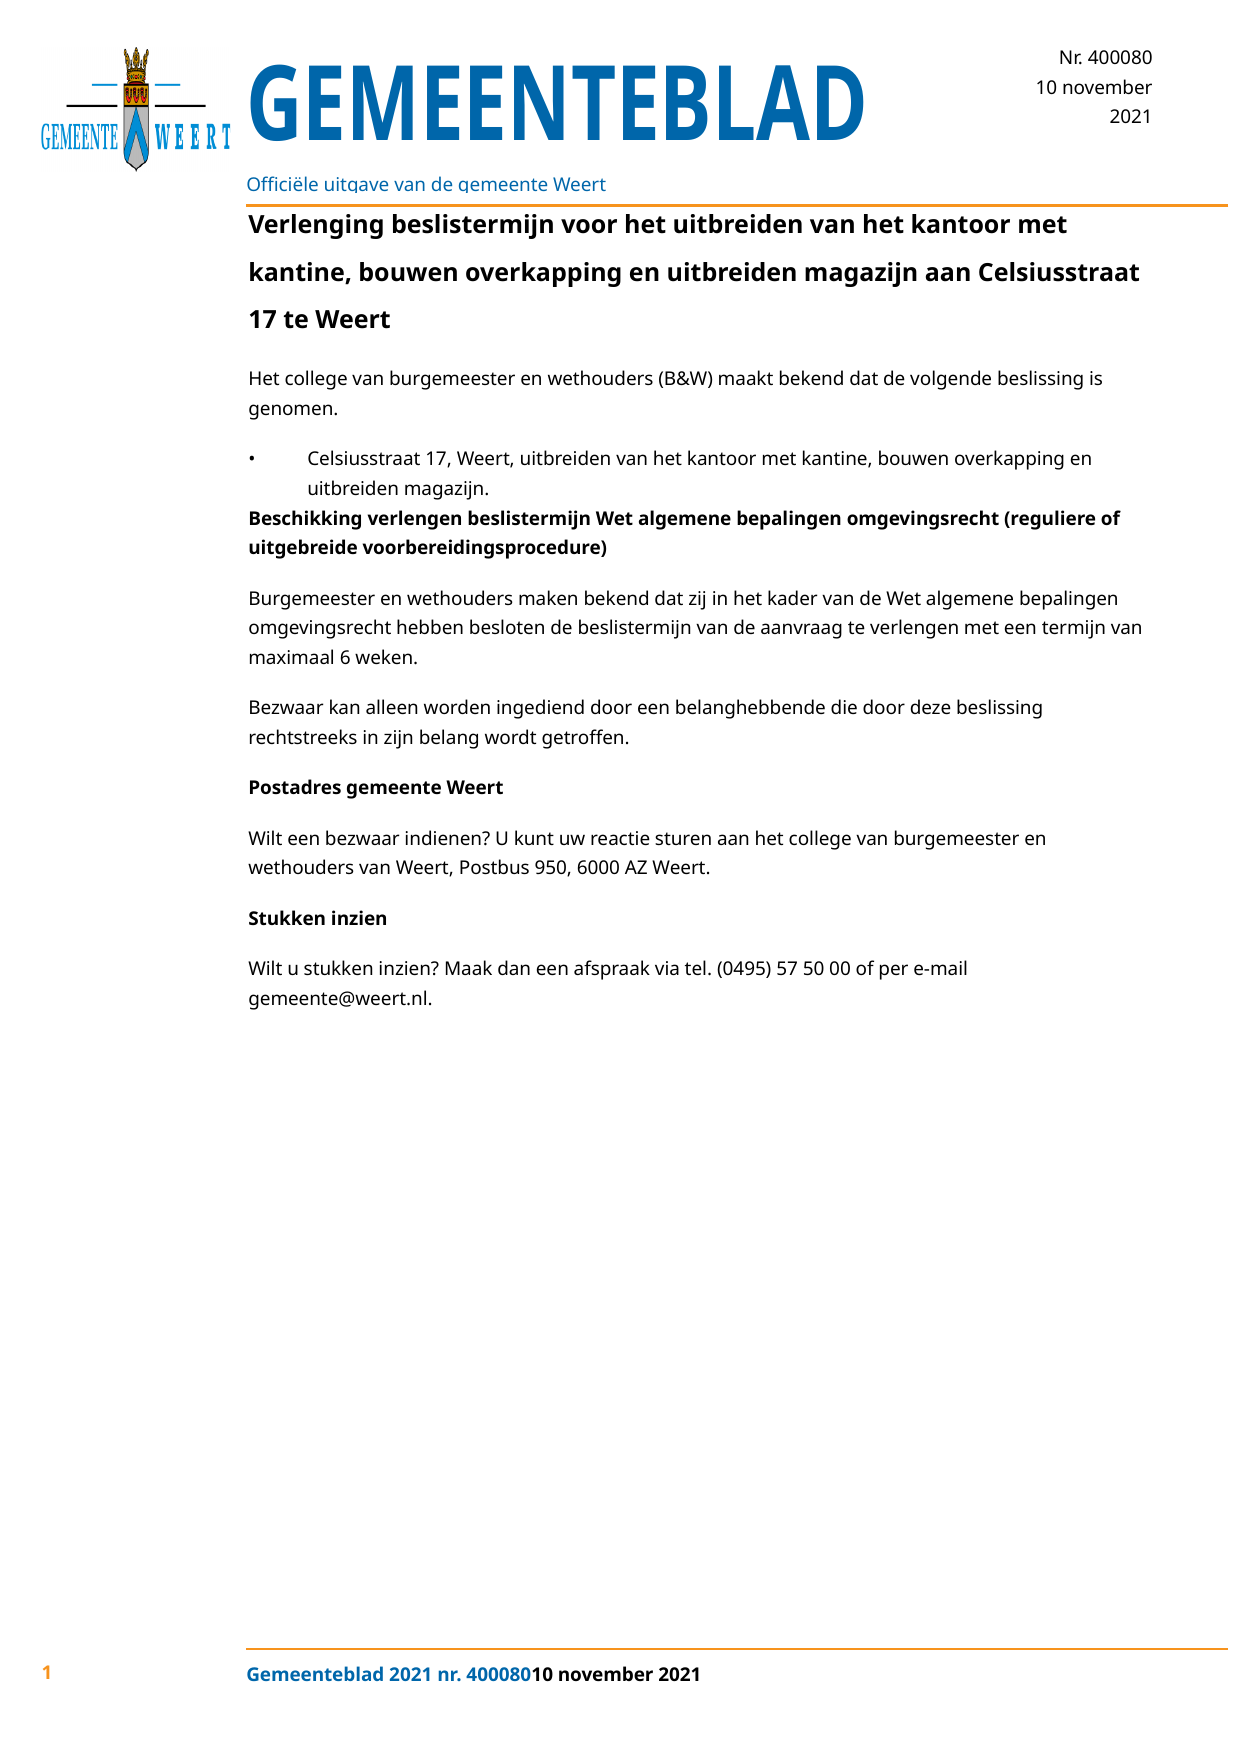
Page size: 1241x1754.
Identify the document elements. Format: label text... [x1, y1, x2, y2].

list Celsiusstraat 17, Weert, uitbreiden van het kantoor met kantine, bouwen overkapping en uitbreiden magazijn. [248, 446, 1152, 501]
text Postadres gemeente Weert [248, 774, 1152, 800]
text Beschikking verlengen beslistermijn Wet algemene bepalingen omgevingsrecht (reguliere of uitgebreide voorbereidingsprocedure) [248, 505, 1152, 560]
text Het college van burgemeester en wethouders (B&W) maakt bekend dat de volgende beslissing is genomen. [248, 366, 1152, 421]
text Verlenging beslistermijn voor het uitbreiden van het kantoor met kantine, bouwen overkapping en uitbreiden magazijn aan Celsiusstraat 17 te Weert [248, 207, 1152, 336]
text Bezwaar kan alleen worden ingediend door een belanghebbende die door deze beslissing rechtstreeks in zijn belang wordt getroffen. [248, 694, 1152, 749]
text Burgemeester en wethouders maken bekend dat zij in het kader van de Wet algemene bepalingen omgevingsrecht hebben besloten de beslistermijn van de aanvraag te verlengen met een termijn van maximaal 6 weken. [248, 585, 1152, 669]
text Stukken inzien [248, 905, 1152, 930]
picture [41, 47, 231, 172]
text Wilt u stukken inzien? Maak dan een afspraak via tel. (0495) 57 50 00 of per e-mail gemeente@weert.nl. [248, 955, 1152, 1010]
text Wilt een bezwaar indienen? U kunt uw reactie sturen aan het college van burgemeester en wethouders van Weert, Postbus 950, 6000 AZ Weert. [248, 825, 1152, 880]
